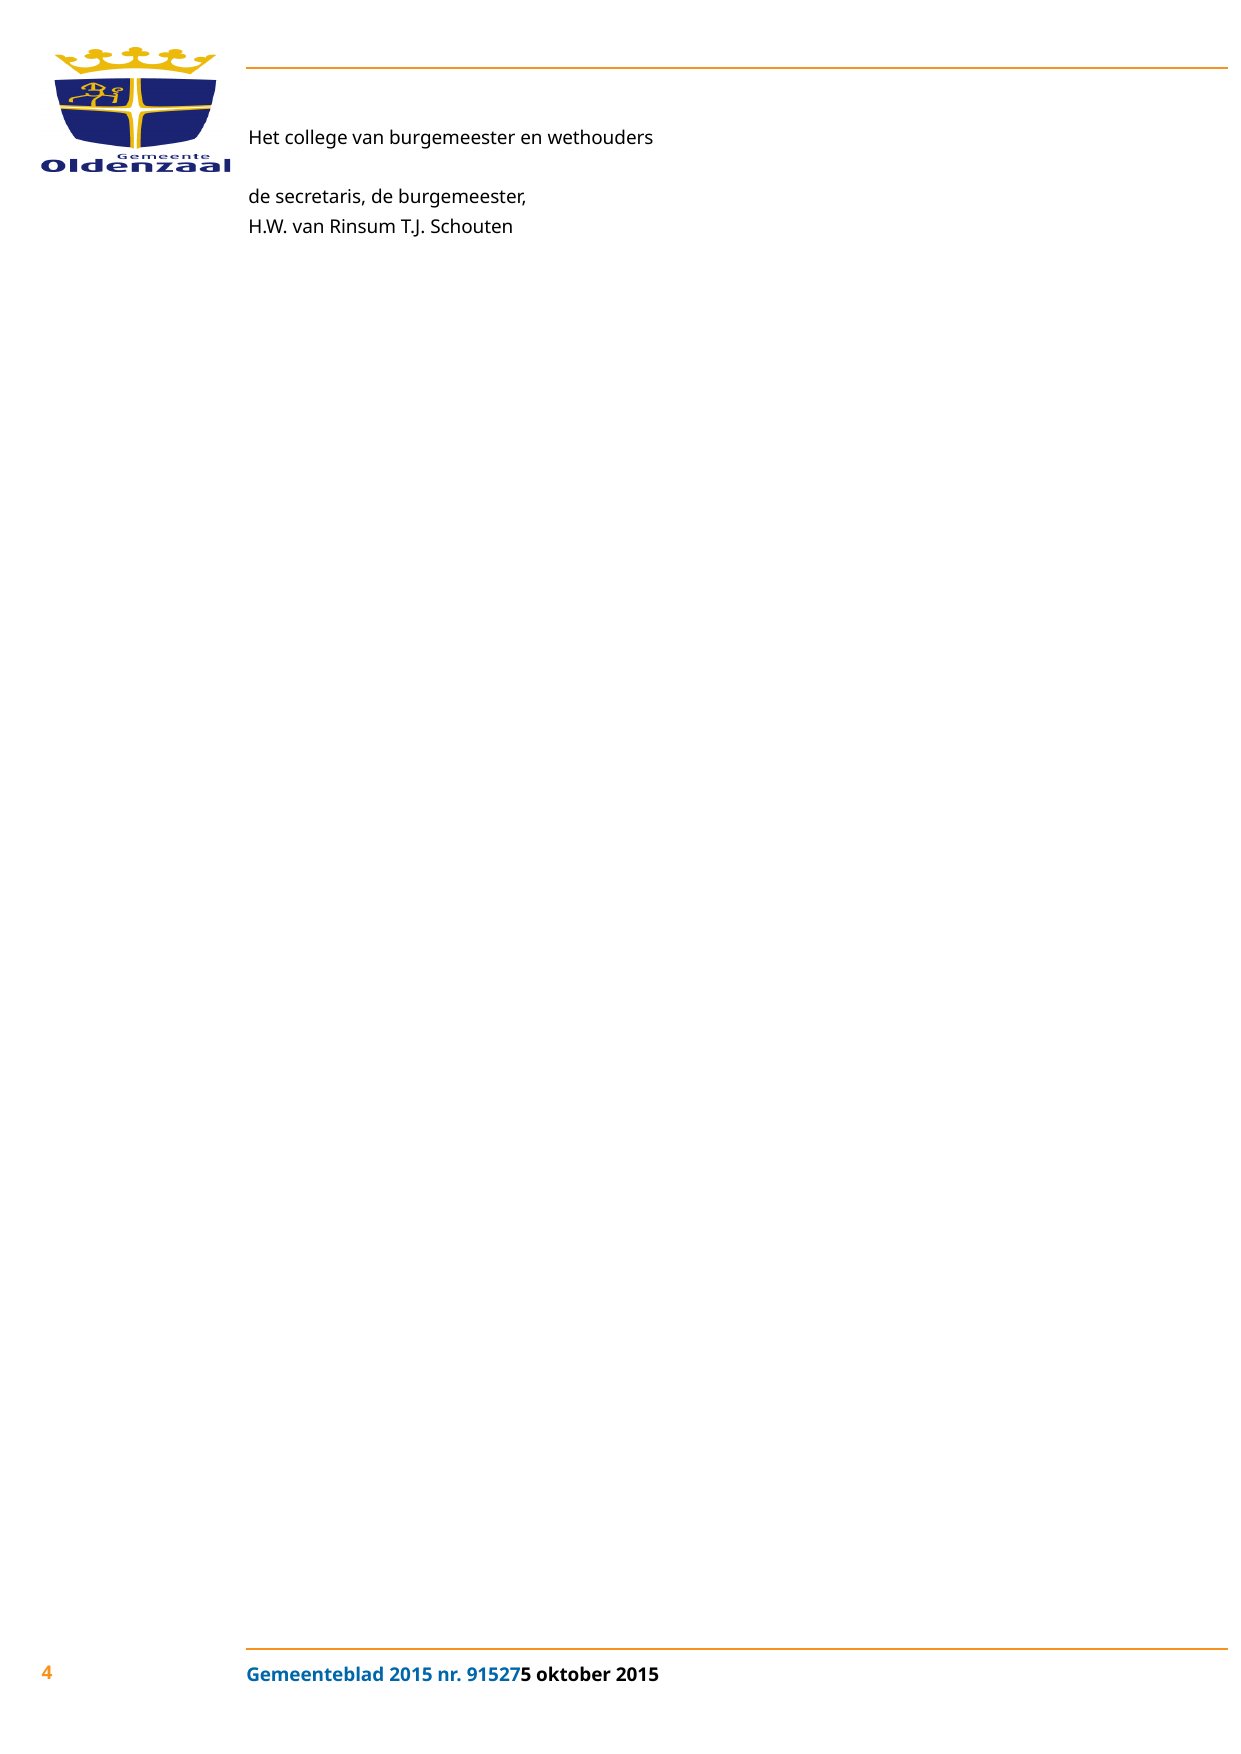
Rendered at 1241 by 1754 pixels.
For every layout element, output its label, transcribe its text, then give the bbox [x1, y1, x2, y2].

picture [41, 47, 231, 172]
text de secretaris, de burgemeester, [248, 183, 1152, 209]
text Het college van burgemeester en wethouders [248, 124, 1152, 150]
text H.W. van Rinsum T.J. Schouten [248, 213, 1152, 239]
